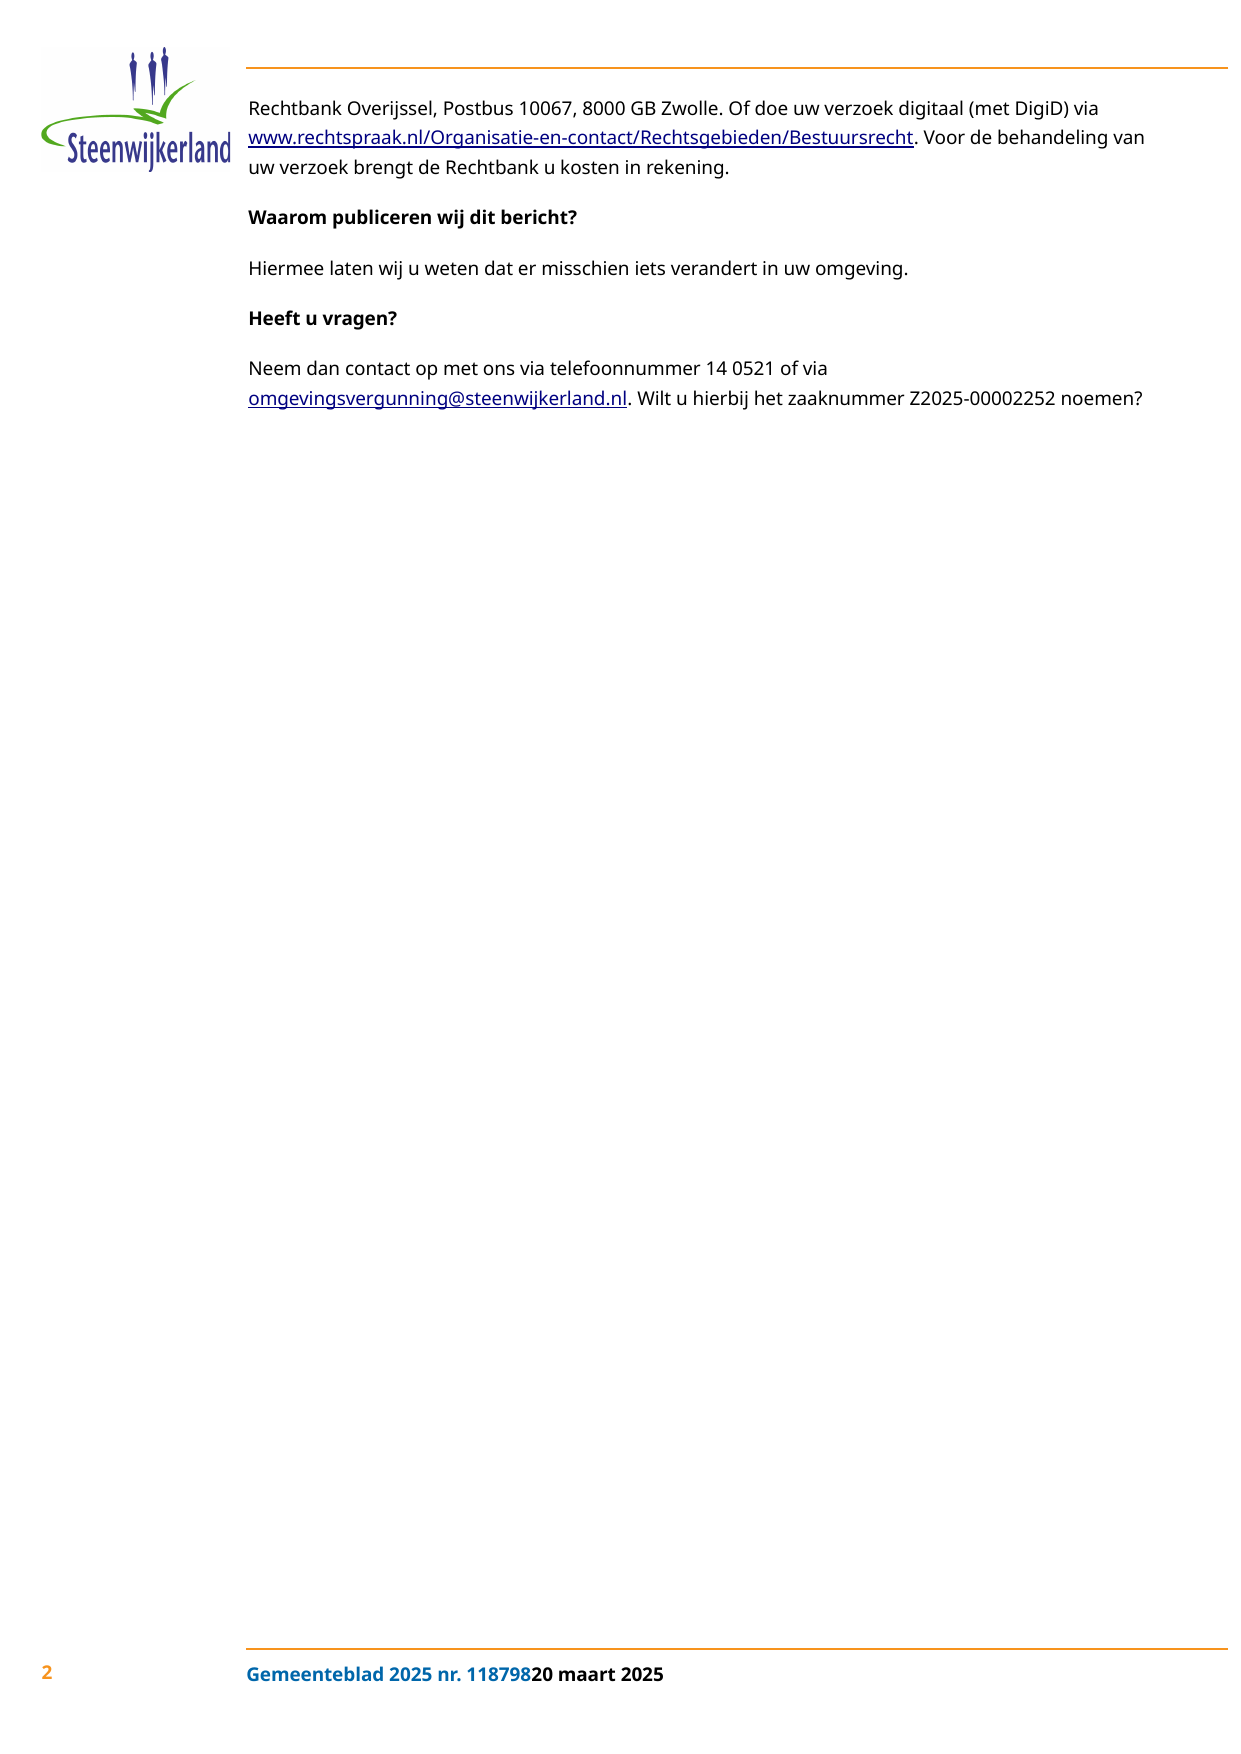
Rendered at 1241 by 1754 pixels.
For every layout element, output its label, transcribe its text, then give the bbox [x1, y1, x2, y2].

text Waarom publiceren wij dit bericht? [248, 204, 1152, 230]
picture [41, 47, 231, 172]
text Hiermee laten wij u weten dat er misschien iets verandert in uw omgeving. [248, 255, 1152, 281]
text Heeft u vragen? [248, 305, 1152, 331]
text Rechtbank Overijssel, Postbus 10067, 8000 GB Zwolle. Of doe uw verzoek digitaal (met DigiD) via www.rechtspraak.nl/Organisatie-en-contact/Rechtsgebieden/Bestuursrecht. Voor de behandeling van uw verzoek brengt de Rechtbank u kosten in rekening. [248, 95, 1152, 180]
text Neem dan contact op met ons via telefoonnummer 14 0521 of via omgevingsvergunning@steenwijkerland.nl. Wilt u hierbij het zaaknummer Z2025-00002252 noemen? [248, 356, 1152, 411]
